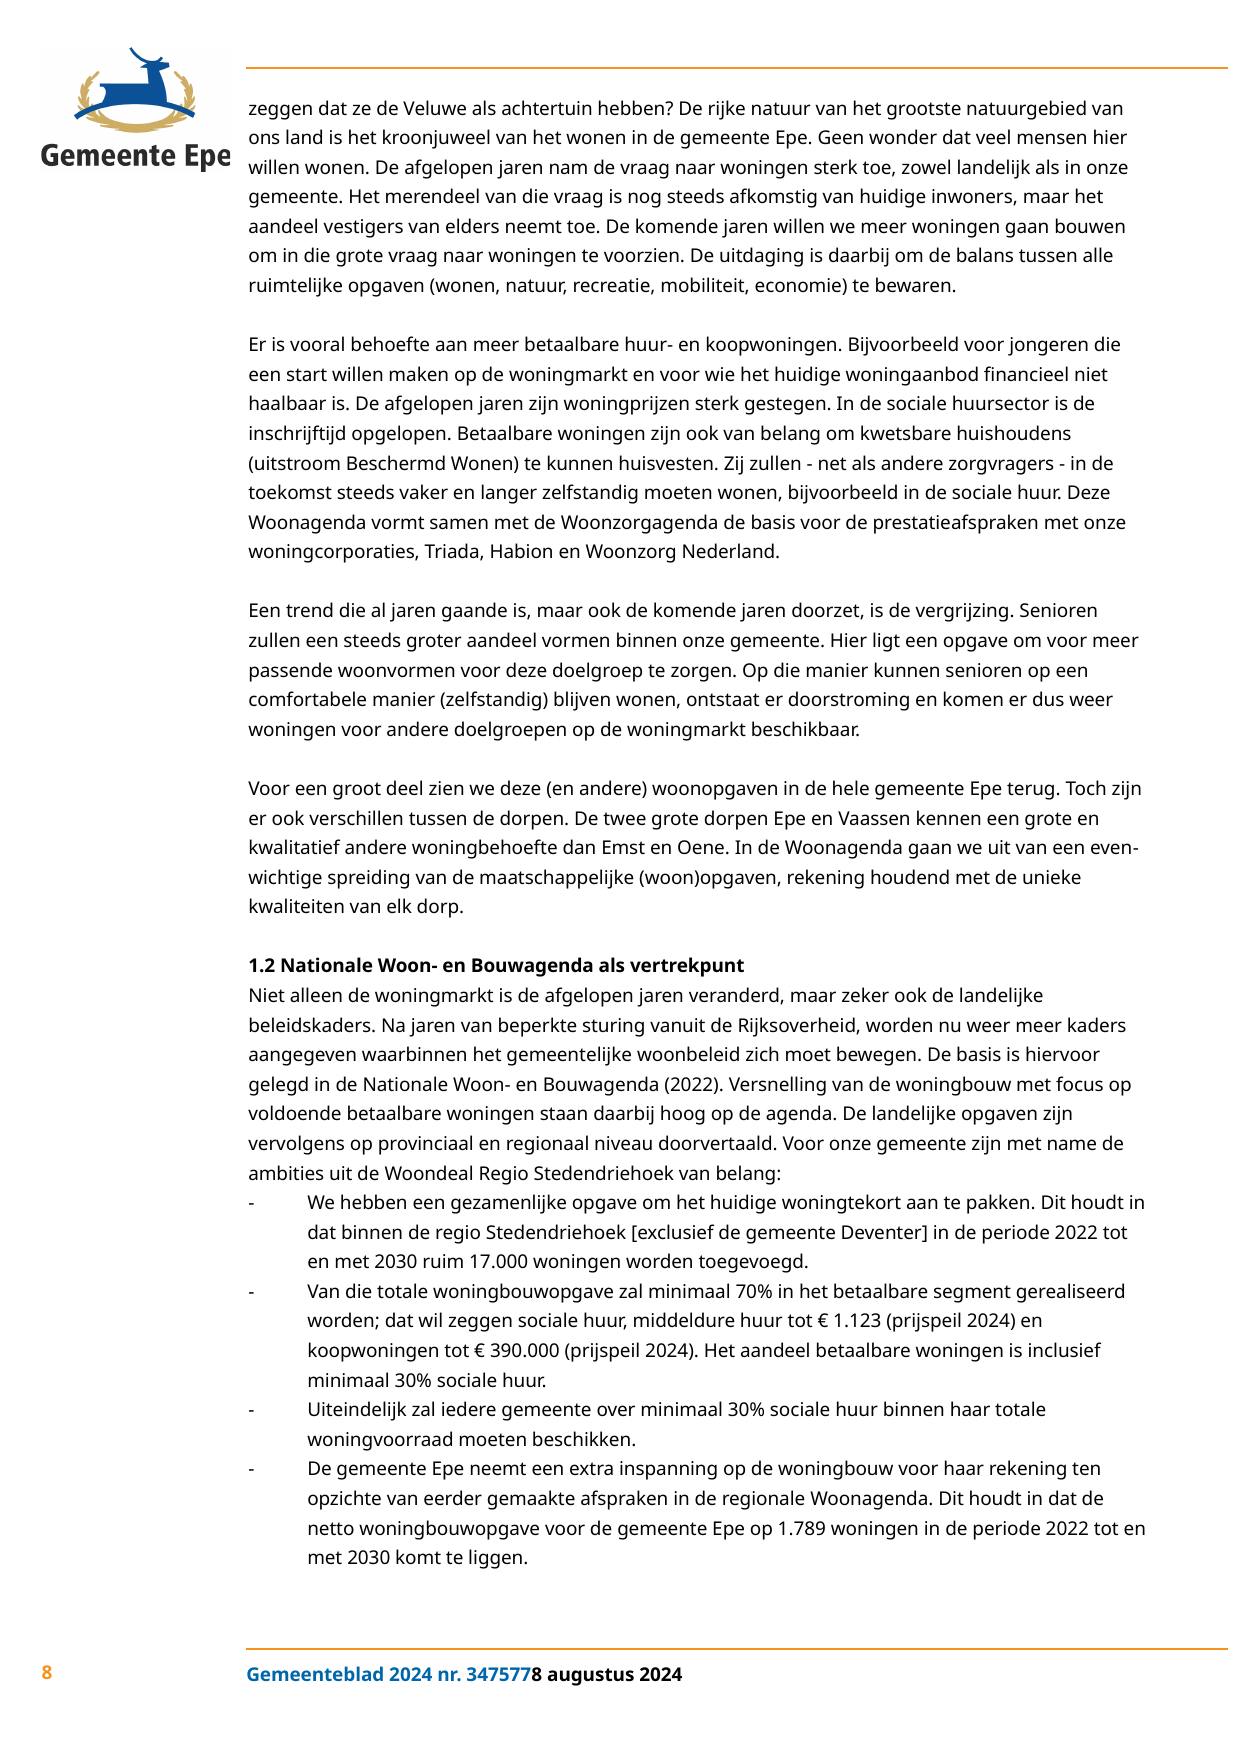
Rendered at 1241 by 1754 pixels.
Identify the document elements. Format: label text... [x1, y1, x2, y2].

list Van die totale woningbouwopgave zal minimaal 70% in het betaalbare segment gerealiseerd worden; dat wil zeggen sociale huur, middeldure huur tot € 1.123 (prijspeil 2024) en koopwoningen tot € 390.000 (prijspeil 2024). Het aandeel betaalbare woningen is inclusief minimaal 30% sociale huur. [248, 1278, 1152, 1393]
list De gemeente Epe neemt een extra inspanning op de woningbouw voor haar rekening ten opzichte van eerder gemaakte afspraken in de regionale Woonagenda. Dit houdt in dat de netto woningbouwopgave voor de gemeente Epe op 1.789 woningen in de periode 2022 tot en met 2030 komt te liggen. [248, 1456, 1152, 1570]
text Een trend die al jaren gaande is, maar ook de komende jaren doorzet, is de vergrijzing. Senioren zullen een steeds groter aandeel vormen binnen onze gemeente. Hier ligt een opgave om voor meer passende woonvormen voor deze doelgroep te zorgen. Op die manier kunnen senioren op een comfortabele manier (zelfstandig) blijven wonen, ontstaat er doorstroming en komen er dus weer woningen voor andere doelgroepen op de woningmarkt beschikbaar. [248, 598, 1152, 742]
text 1.2 Nationale Woon- en Bouwagenda als vertrekpunt [248, 953, 1152, 978]
picture [41, 47, 231, 172]
text zeggen dat ze de Veluwe als achtertuin hebben? De rijke natuur van het grootste natuurgebied van ons land is het kroonjuweel van het wonen in de gemeente Epe. Geen wonder dat veel mensen hier willen wonen. De afgelopen jaren nam de vraag naar woningen sterk toe, zowel landelijk als in onze gemeente. Het merendeel van die vraag is nog steeds afkomstig van huidige inwoners, maar het aandeel vestigers van elders neemt toe. De komende jaren willen we meer woningen gaan bouwen om in die grote vraag naar woningen te voorzien. De uitdaging is daarbij om de balans tussen alle ruimtelijke opgaven (wonen, natuur, recreatie, mobiliteit, economie) te bewaren. [248, 95, 1152, 298]
list We hebben een gezamenlijke opgave om het huidige woningtekort aan te pakken. Dit houdt in dat binnen de regio Stedendriehoek [exclusief de gemeente Deventer] in de periode 2022 tot en met 2030 ruim 17.000 woningen worden toegevoegd. [248, 1189, 1152, 1274]
list Uiteindelijk zal iedere gemeente over minimaal 30% sociale huur binnen haar totale woningvoorraad moeten beschikken. [248, 1396, 1152, 1452]
text Er is vooral behoefte aan meer betaalbare huur- en koopwoningen. Bijvoor­beeld voor jongeren die een start willen maken op de woningmarkt en voor wie het huidige woningaanbod financieel niet haalbaar is. De afgelopen jaren zijn woningprijzen sterk gestegen. In de sociale huursector is de inschrijftijd opgelopen. Betaalbare woningen zijn ook van belang om kwetsbare huis­houdens (uitstroom Beschermd Wonen) te kunnen huisvesten. Zij zullen - net als andere zorgvragers - in de toekomst steeds vaker en langer zelfstandig moeten wonen, bijvoorbeeld in de sociale huur. Deze Woonagenda vormt samen met de Woonzorgagenda de basis voor de prestatieafspraken met onze woningcorporaties, Triada, Habion en Woonzorg Nederland. [248, 331, 1152, 564]
text Voor een groot deel zien we deze (en andere) woonopgaven in de hele gemeente Epe terug. Toch zijn er ook verschillen tussen de dorpen. De twee grote dorpen Epe en Vaassen kennen een grote en kwalitatief andere woning­behoefte dan Emst en Oene. In de Woonagenda gaan we uit van een even­wichtige spreiding van de maatschappelijke (woon)opgaven, rekening houdend met de unieke kwaliteiten van elk dorp. [248, 775, 1152, 919]
text Niet alleen de woningmarkt is de afgelopen jaren veranderd, maar zeker ook de landelijke beleidskaders. Na jaren van beperkte sturing vanuit de Rijks­overheid, worden nu weer meer kaders aangegeven waarbinnen het gemeente­lijke woonbeleid zich moet bewegen. De basis is hiervoor gelegd in de Nationale Woon- en Bouwagenda (2022). Versnelling van de woningbouw met focus op voldoende betaalbare woningen staan daarbij hoog op de agenda. De landelijke opgaven zijn vervolgens op provinciaal en regionaal niveau doorvertaald. Voor onze gemeente zijn met name de ambities uit de Woondeal Regio Stedendriehoek van belang: [248, 982, 1152, 1186]
